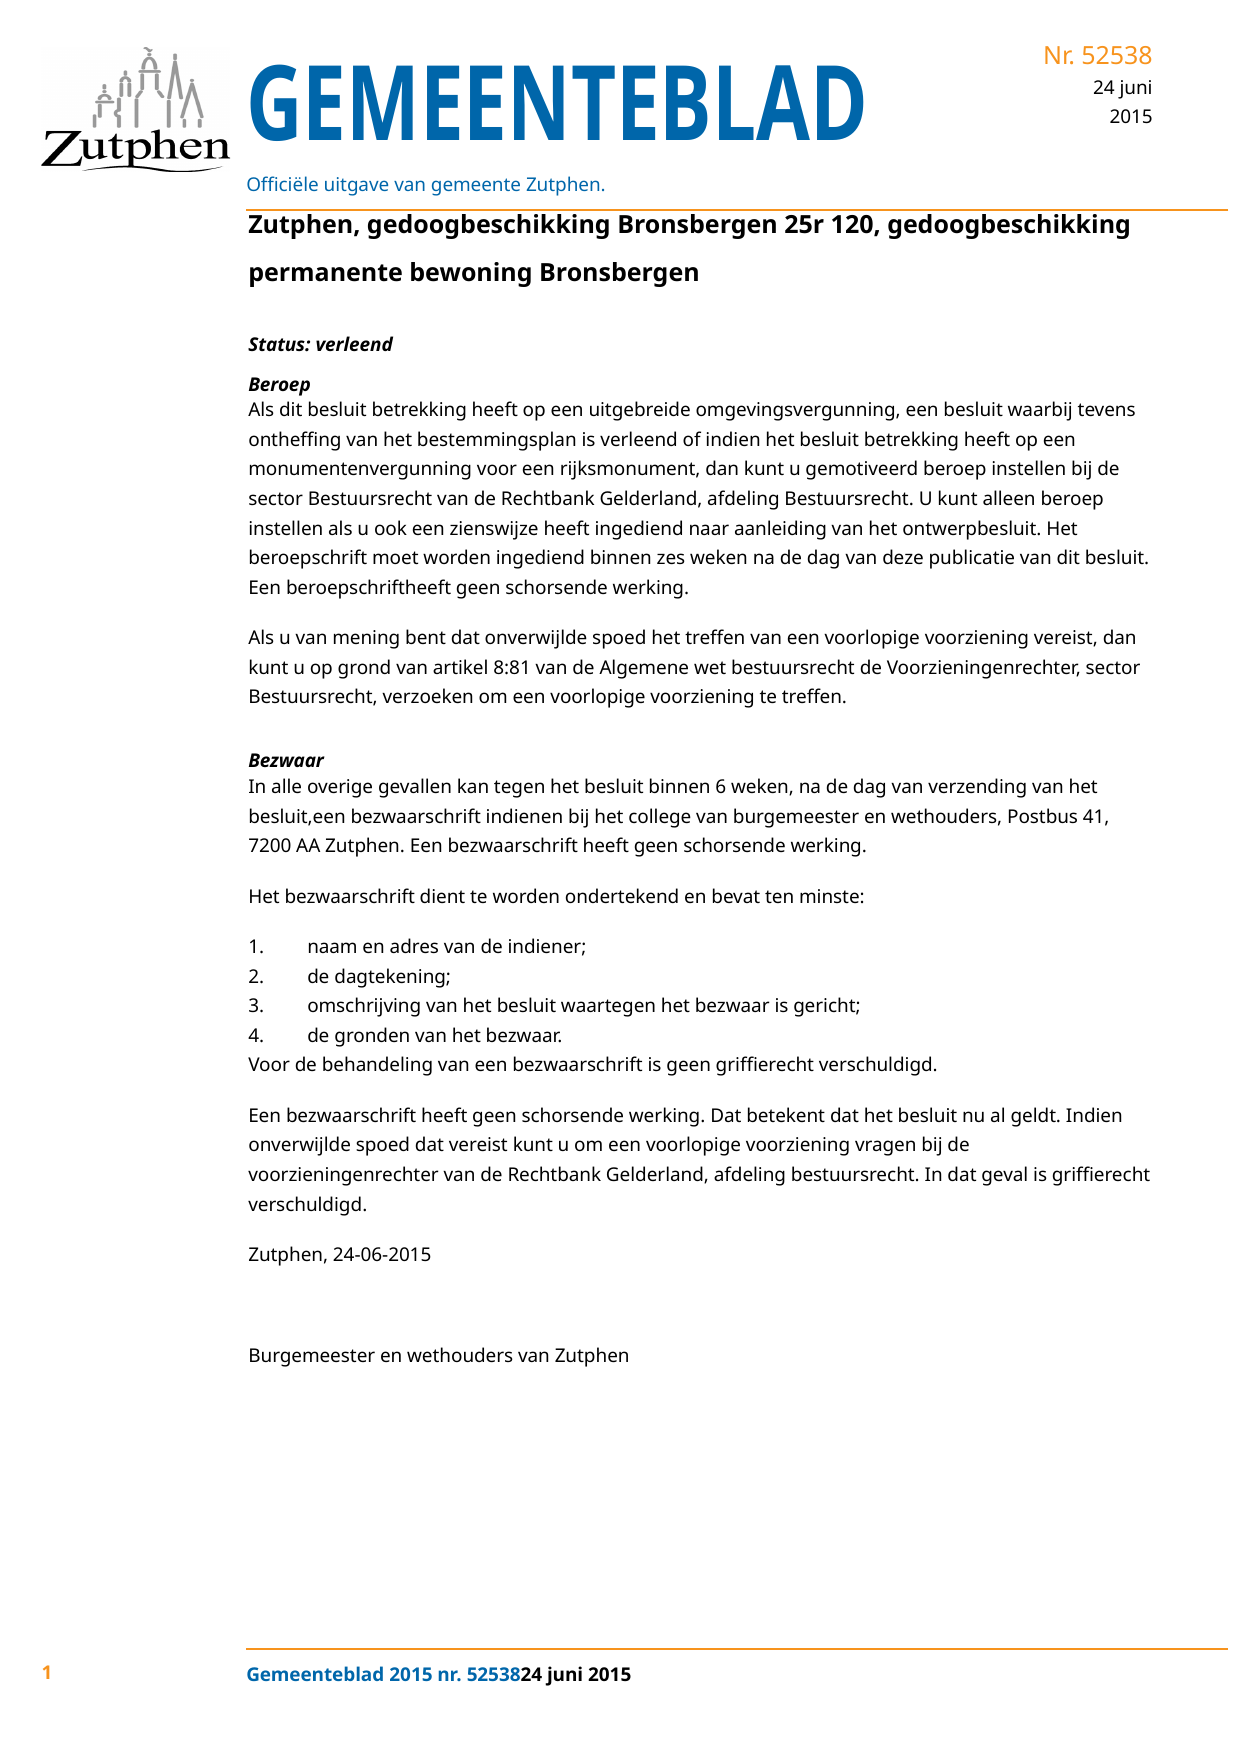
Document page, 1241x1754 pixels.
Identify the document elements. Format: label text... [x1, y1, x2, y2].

text Zutphen, 24-06-2015 [248, 1241, 1152, 1267]
text Als dit besluit betrekking heeft op een uitgebreide omgevingsvergunning, een besluit waarbij tevens ontheffing van het bestemmingsplan is verleend of indien het besluit betrekking heeft op een monumentenvergunning voor een rijksmonument, dan kunt u gemotiveerd beroep instellen bij de sector Bestuursrecht van de Rechtbank Gelderland, afdeling Bestuursrecht. U kunt alleen beroep instellen als u ook een zienswijze heeft ingediend naar aanleiding van het ontwerpbesluit. Het beroepschrift moet worden ingediend binnen zes weken na de dag van deze publicatie van dit besluit. Een beroepschriftheeft geen schorsende werking. [248, 396, 1152, 600]
picture [41, 47, 231, 172]
text Burgemeester en wethouders van Zutphen [248, 1342, 1152, 1368]
list naam en adres van de indiener; [248, 933, 1152, 959]
text Een bezwaarschrift heeft geen schorsende werking. Dat betekent dat het besluit nu al geldt. Indien onverwijlde spoed dat vereist kunt u om een voorlopige voorziening vragen bij de voorzieningenrechter van de Rechtbank Gelderland, afdeling bestuursrecht. In dat geval is griffierecht verschuldigd. [248, 1102, 1152, 1216]
list de gronden van het bezwaar. [248, 1022, 1152, 1048]
text Zutphen, gedoogbeschikking Bronsbergen 25r 120, gedoogbeschikking permanente bewoning Bronsbergen [248, 211, 1152, 288]
text Als u van mening bent dat onverwijlde spoed het treffen van een voorlopige voorziening vereist, dan kunt u op grond van artikel 8:81 van de Algemene wet bestuursrecht de Voorzieningenrechter, sector Bestuursrecht, verzoeken om een voorlopige voorziening te treffen. [248, 624, 1152, 709]
list de dagtekening; [248, 963, 1152, 988]
text Beroep [248, 371, 1152, 396]
text Het bezwaarschrift dient te worden ondertekend en bevat ten minste: [248, 883, 1152, 908]
list omschrijving van het besluit waartegen het bezwaar is gericht; [248, 992, 1152, 1018]
text Voor de behandeling van een bezwaarschrift is geen griffierecht verschuldigd. [248, 1052, 1152, 1077]
text Bezwaar [248, 747, 1152, 773]
text In alle overige gevallen kan tegen het besluit binnen 6 weken, na de dag van verzending van het besluit,een bezwaarschrift indienen bij het college van burgemeester en wethouders, Postbus 41, 7200 AA Zutphen. Een bezwaarschrift heeft geen schorsende werking. [248, 773, 1152, 858]
text Status: verleend [248, 331, 1152, 357]
